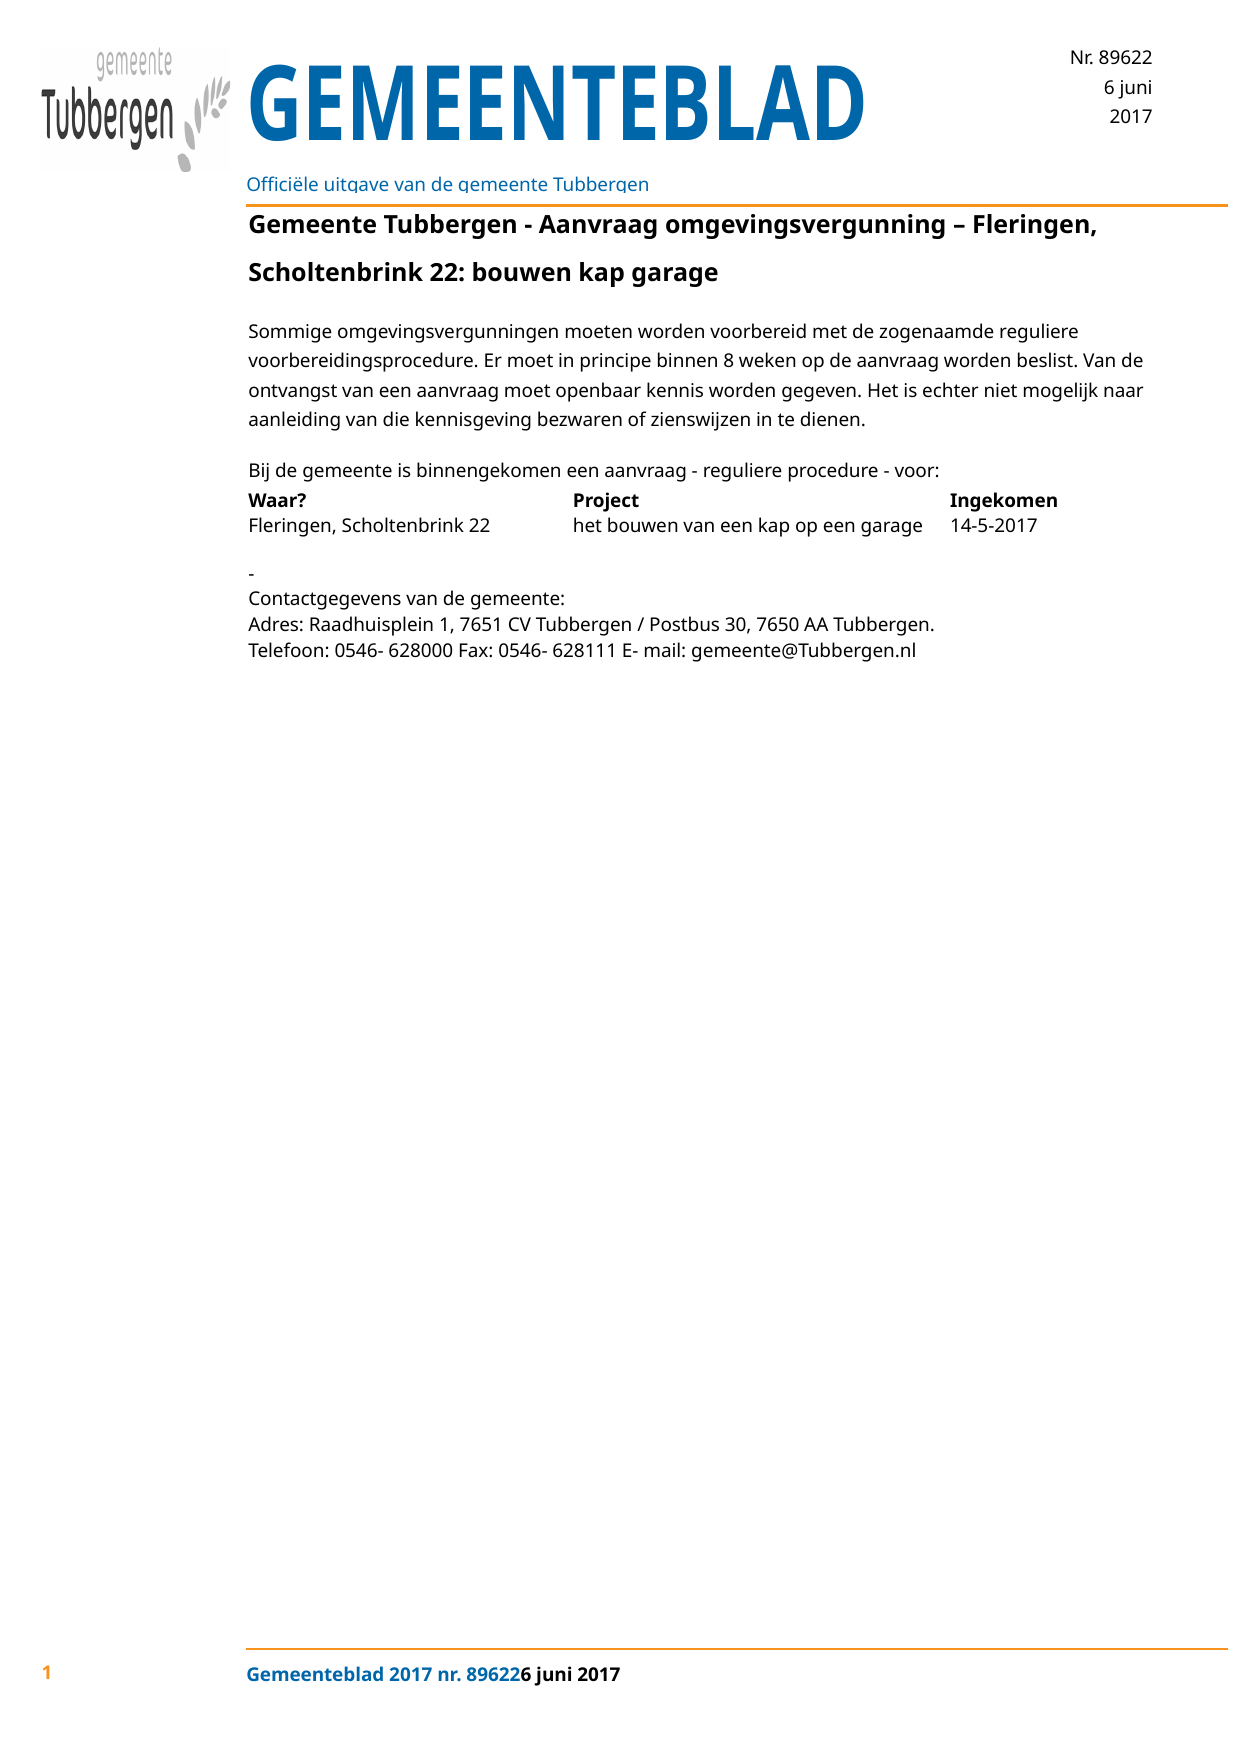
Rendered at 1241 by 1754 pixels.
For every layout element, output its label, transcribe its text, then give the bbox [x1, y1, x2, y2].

text Sommige omgevingsvergunningen moeten worden voorbereid met de zogenaamde reguliere voorbereidingsprocedure. Er moet in principe binnen 8 weken op de aanvraag worden beslist. Van de ontvangst van een aanvraag moet openbaar kennis worden gegeven. Het is echter niet mogelijk naar aanleiding van die kennisgeving bezwaren of zienswijzen in te dienen. [248, 318, 1152, 432]
table_header Waar? [248, 487, 573, 512]
picture [41, 47, 231, 172]
text Gemeente Tubbergen - Aanvraag omgevingsvergunning – Fleringen, Scholtenbrink 22: bouwen kap garage [248, 207, 1152, 288]
table_header Ingekomen [950, 487, 1152, 512]
table_cell het bouwen van een kap op een garage [573, 513, 950, 538]
text Contactgegevens van de gemeente: [248, 585, 1152, 611]
text - [248, 560, 1152, 585]
text Adres: Raadhuisplein 1, 7651 CV Tubbergen / Postbus 30, 7650 AA Tubbergen. [248, 611, 1152, 637]
table_header Project [573, 487, 950, 512]
table_cell 14-5-2017 [950, 513, 1152, 538]
text Bij de gemeente is binnengekomen een aanvraag - reguliere procedure - voor: [248, 457, 1152, 483]
text Telefoon: 0546- 628000 Fax: 0546- 628111 E- mail: gemeente@Tubbergen.nl [248, 637, 1152, 663]
table_cell Fleringen, Scholtenbrink 22 [248, 513, 573, 538]
